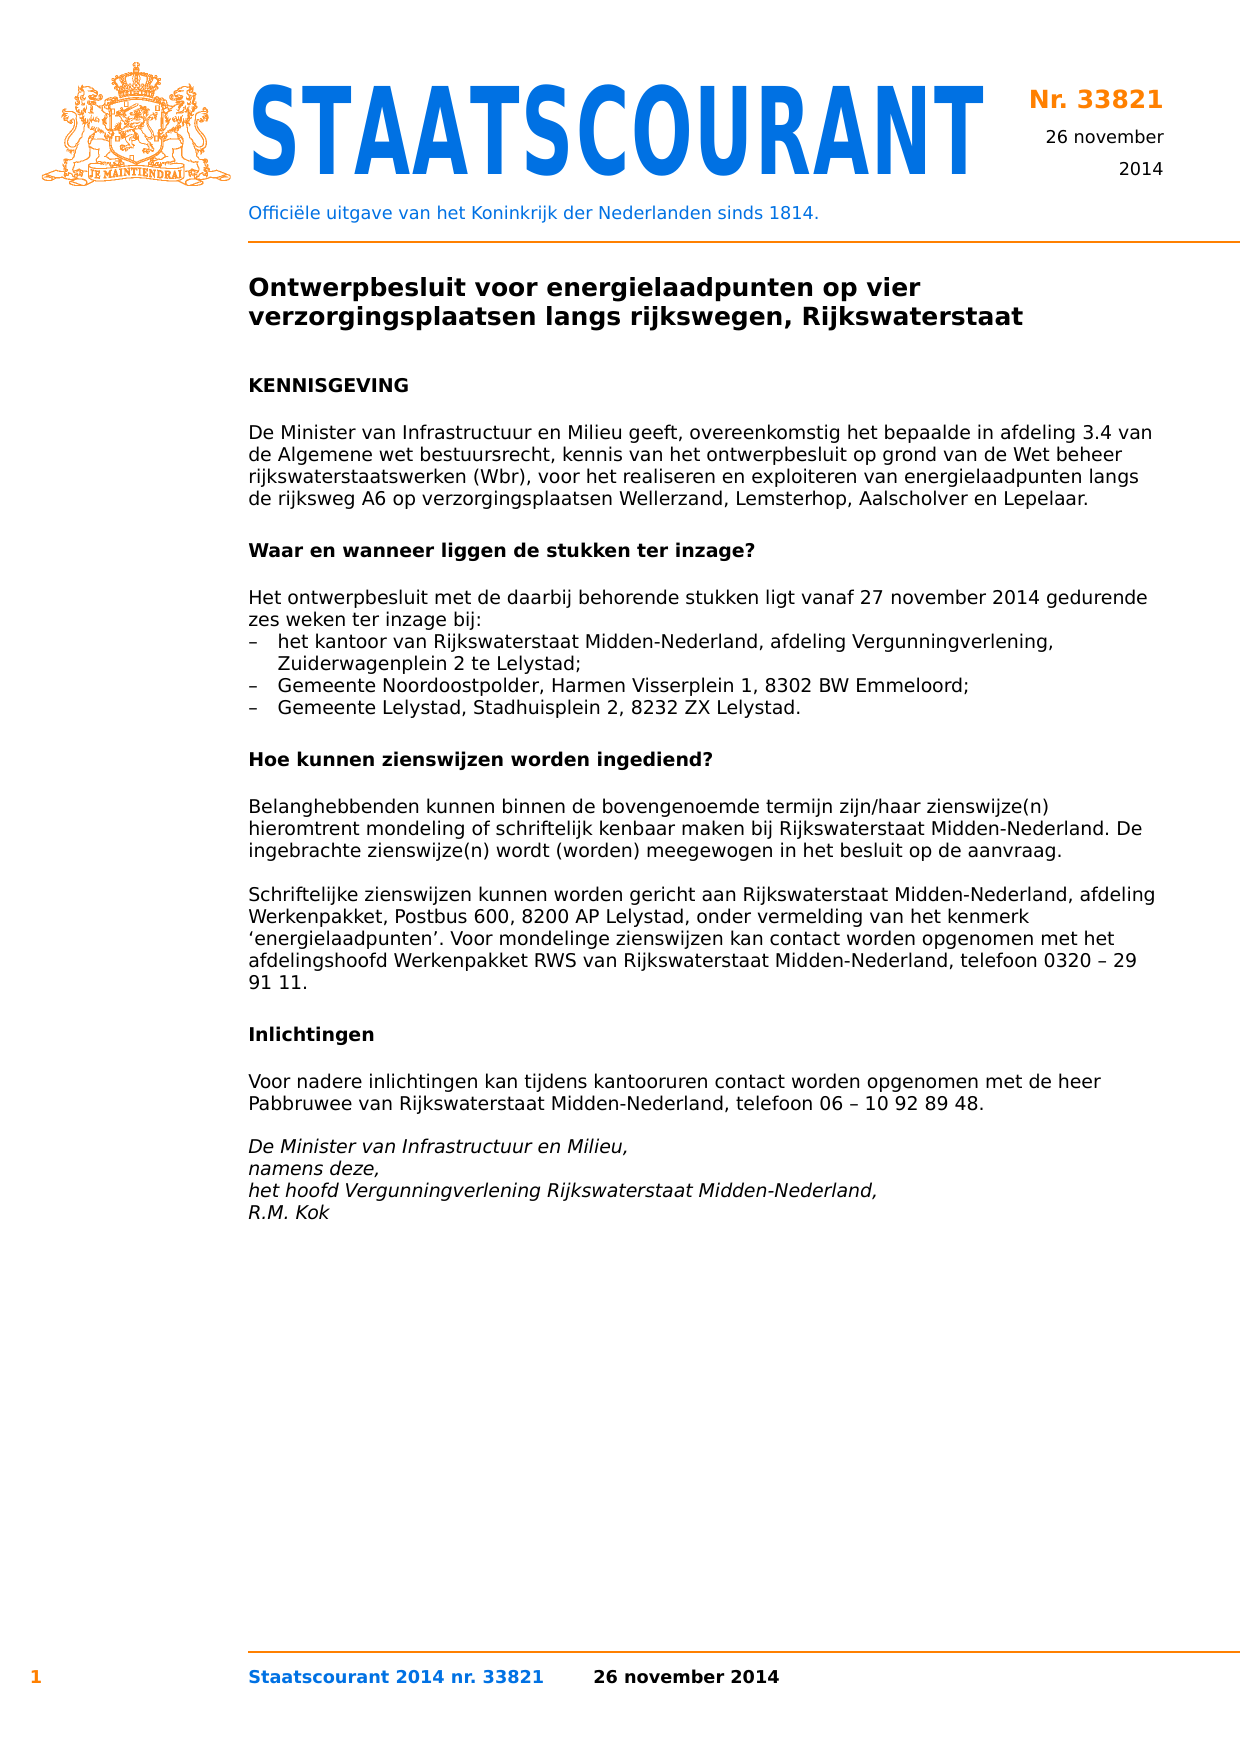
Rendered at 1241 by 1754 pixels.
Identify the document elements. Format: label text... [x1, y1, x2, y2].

table_header STAATSCOURANT [248, 62, 998, 203]
subtitle Hoe kunnen zienswijzen worden ingediend? [248, 749, 1163, 771]
text – het kantoor van Rijkswaterstaat Midden-Nederland, afdeling Vergunningverlening, Zuiderwagenplein 2 te Lelystad; [248, 631, 1163, 675]
subtitle Inlichtingen [248, 1023, 1163, 1046]
text Schriftelijke zienswijzen kunnen worden gericht aan Rijkswaterstaat Midden-Nederland, afdeling Werkenpakket, Postbus 600, 8200 AP Lelystad, onder vermelding van het kenmerk ‘energielaadpunten’. Voor mondelinge zienswijzen kan contact worden opgenomen met het afdelingshoofd Werkenpakket RWS van Rijkswaterstaat Midden-Nederland, telefoon 0320 – 29 91 11. [248, 884, 1163, 993]
text Belanghebbenden kunnen binnen de bovengenoemde termijn zijn/haar zienswijze(n) hieromtrent mondeling of schriftelijk kenbaar maken bij Rijkswaterstaat Midden-Nederland. De ingebrachte zienswijze(n) wordt (worden) meegewogen in het besluit op de aanvraag. [248, 796, 1163, 862]
text De Minister van Infrastructuur en Milieu geeft, overeenkomstig het bepaalde in afdeling 3.4 van de Algemene wet bestuursrecht, kennis van het ontwerpbesluit op grond van de Wet beheer rijkswaterstaatswerken (Wbr), voor het realiseren en exploiteren van energielaadpunten langs de rijksweg A6 op verzorgingsplaatsen Wellerzand, Lemsterhop, Aalscholver en Lepelaar. [248, 422, 1163, 510]
table_cell Officiële uitgave van het Koninkrijk der Nederlanden sinds 1814. [248, 203, 1240, 241]
text De Minister van Infrastructuur en Milieu, namens deze, het hoofd Vergunningverlening Rijkswaterstaat Midden-Nederland, R.M. Kok [248, 1136, 1163, 1224]
text – Gemeente Lelystad, Stadhuisplein 2, 8232 ZX Lelystad. [248, 697, 1163, 719]
table_header [25, 62, 248, 241]
subtitle KENNISGEVING [248, 375, 1163, 397]
text – Gemeente Noordoostpolder, Harmen Visserplein 1, 8302 BW Emmeloord; [248, 675, 1163, 697]
text Het ontwerpbesluit met de daarbij behorende stukken ligt vanaf 27 november 2014 gedurende zes weken ter inzage bij: [248, 587, 1163, 631]
table_cell 2014 [998, 153, 1240, 203]
table_cell 26 november [998, 121, 1240, 153]
table_header Nr. 33821 [998, 62, 1240, 121]
subtitle Ontwerpbesluit voor energielaadpunten op vier verzorgingsplaatsen langs rijkswegen, Rijkswaterstaat [248, 273, 1163, 331]
subtitle Waar en wanneer liggen de stukken ter inzage? [248, 540, 1163, 562]
picture [41, 62, 231, 186]
text Voor nadere inlichtingen kan tijdens kantooruren contact worden opgenomen met de heer Pabbruwee van Rijkswaterstaat Midden-Nederland, telefoon 06 – 10 92 89 48. [248, 1071, 1163, 1114]
